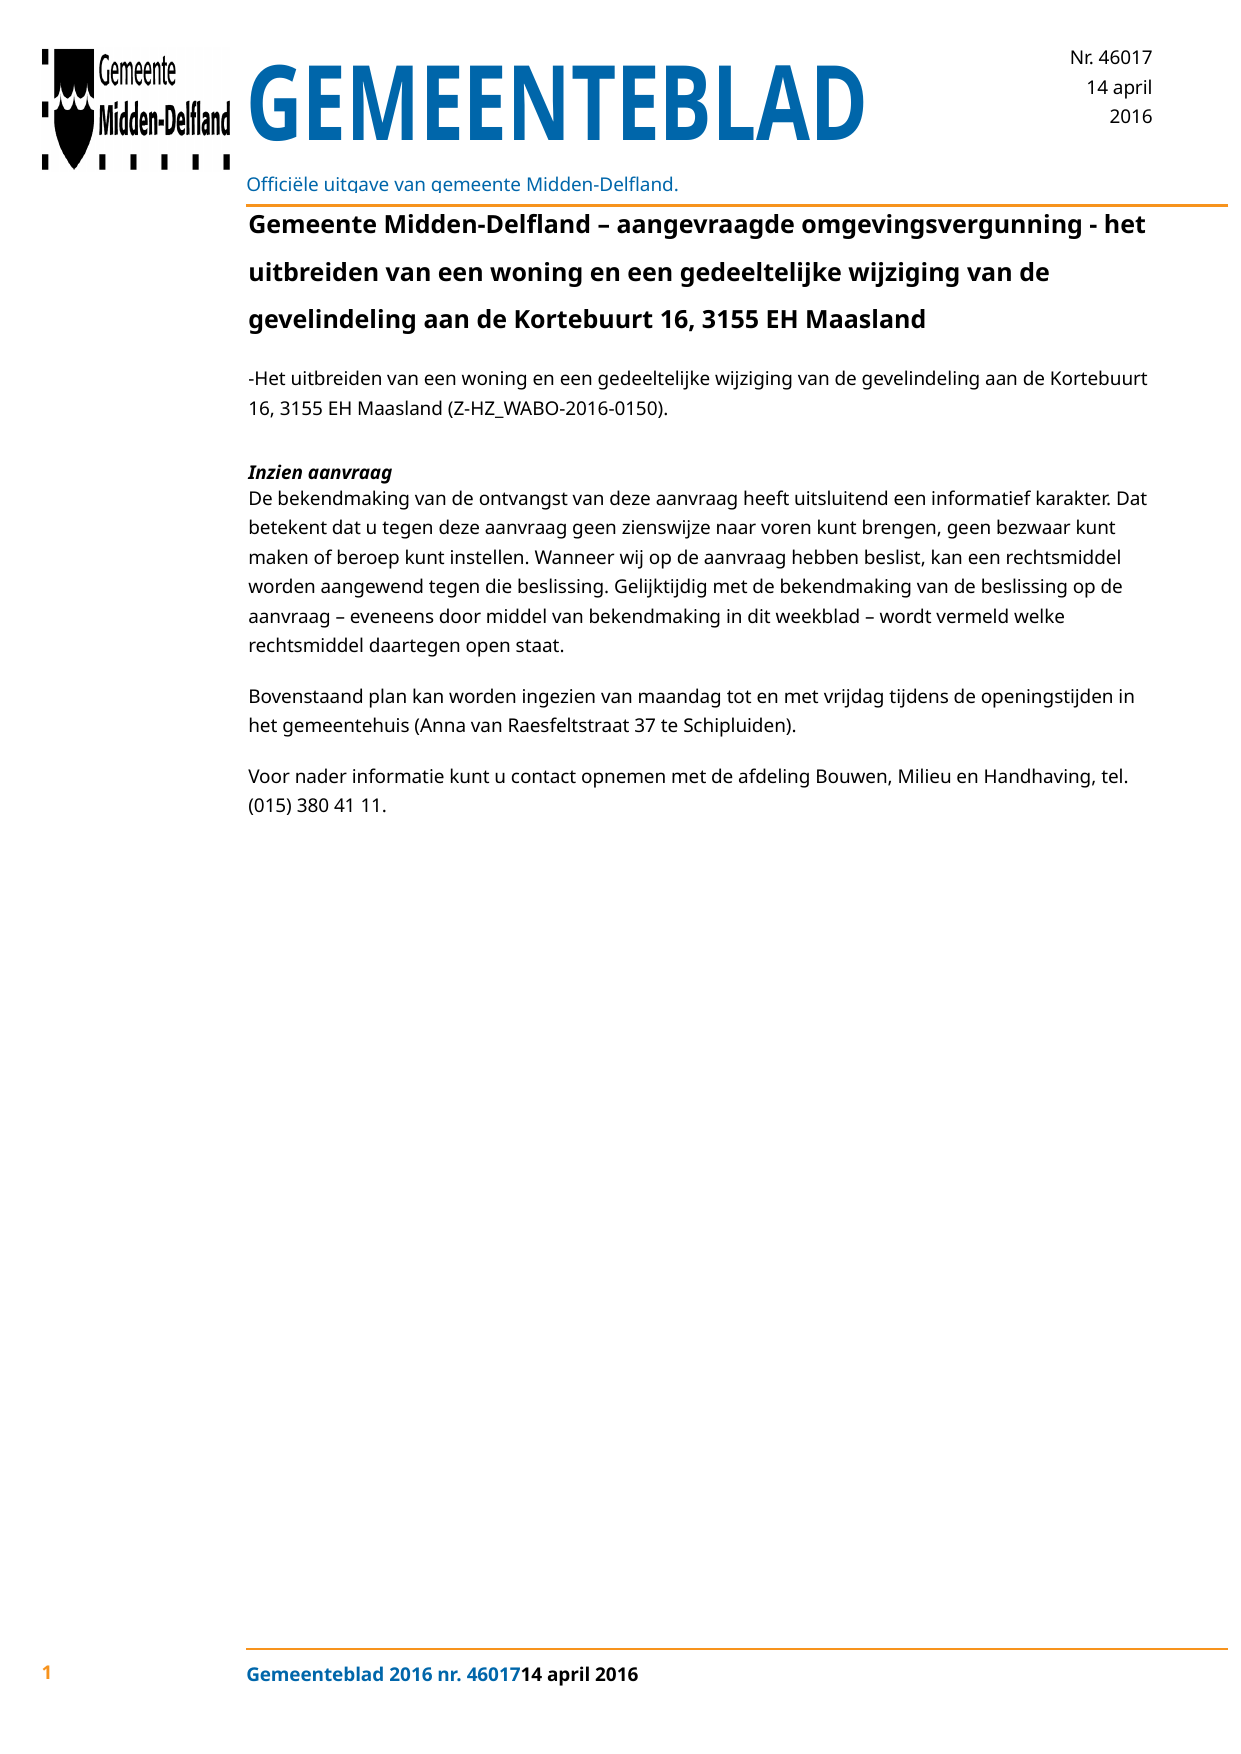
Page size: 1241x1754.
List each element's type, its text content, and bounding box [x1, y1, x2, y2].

text Gemeente Midden-Delfland – aangevraagde omgevingsvergunning - het uitbreiden van een woning en een gedeeltelijke wijziging van de gevelindeling aan de Kortebuurt 16, 3155 EH Maasland [248, 207, 1152, 336]
text -Het uitbreiden van een woning en een gedeeltelijke wijziging van de gevelindeling aan de Kortebuurt 16, 3155 EH Maasland (Z-HZ_WABO-2016-0150). [248, 366, 1152, 421]
text Bovenstaand plan kan worden ingezien van maandag tot en met vrijdag tijdens de openingstijden in het gemeentehuis (Anna van Raesfeltstraat 37 te Schipluiden). [248, 683, 1152, 738]
text De bekendmaking van de ontvangst van deze aanvraag heeft uitsluitend een informatief karakter. Dat betekent dat u tegen deze aanvraag geen zienswijze naar voren kunt brengen, geen bezwaar kunt maken of beroep kunt instellen. Wanneer wij op de aanvraag hebben beslist, kan een rechtsmiddel worden aangewend tegen die beslissing. Gelijktijdig met de bekendmaking van de beslissing op de aanvraag – eveneens door middel van bekendmaking in dit weekblad – wordt vermeld welke rechtsmiddel daartegen open staat. [248, 485, 1152, 658]
text Inzien aanvraag [248, 459, 1152, 485]
text Voor nader informatie kunt u contact opnemen met de afdeling Bouwen, Milieu en Handhaving, tel. (015) 380 41 11. [248, 763, 1152, 818]
picture [41, 47, 231, 172]
